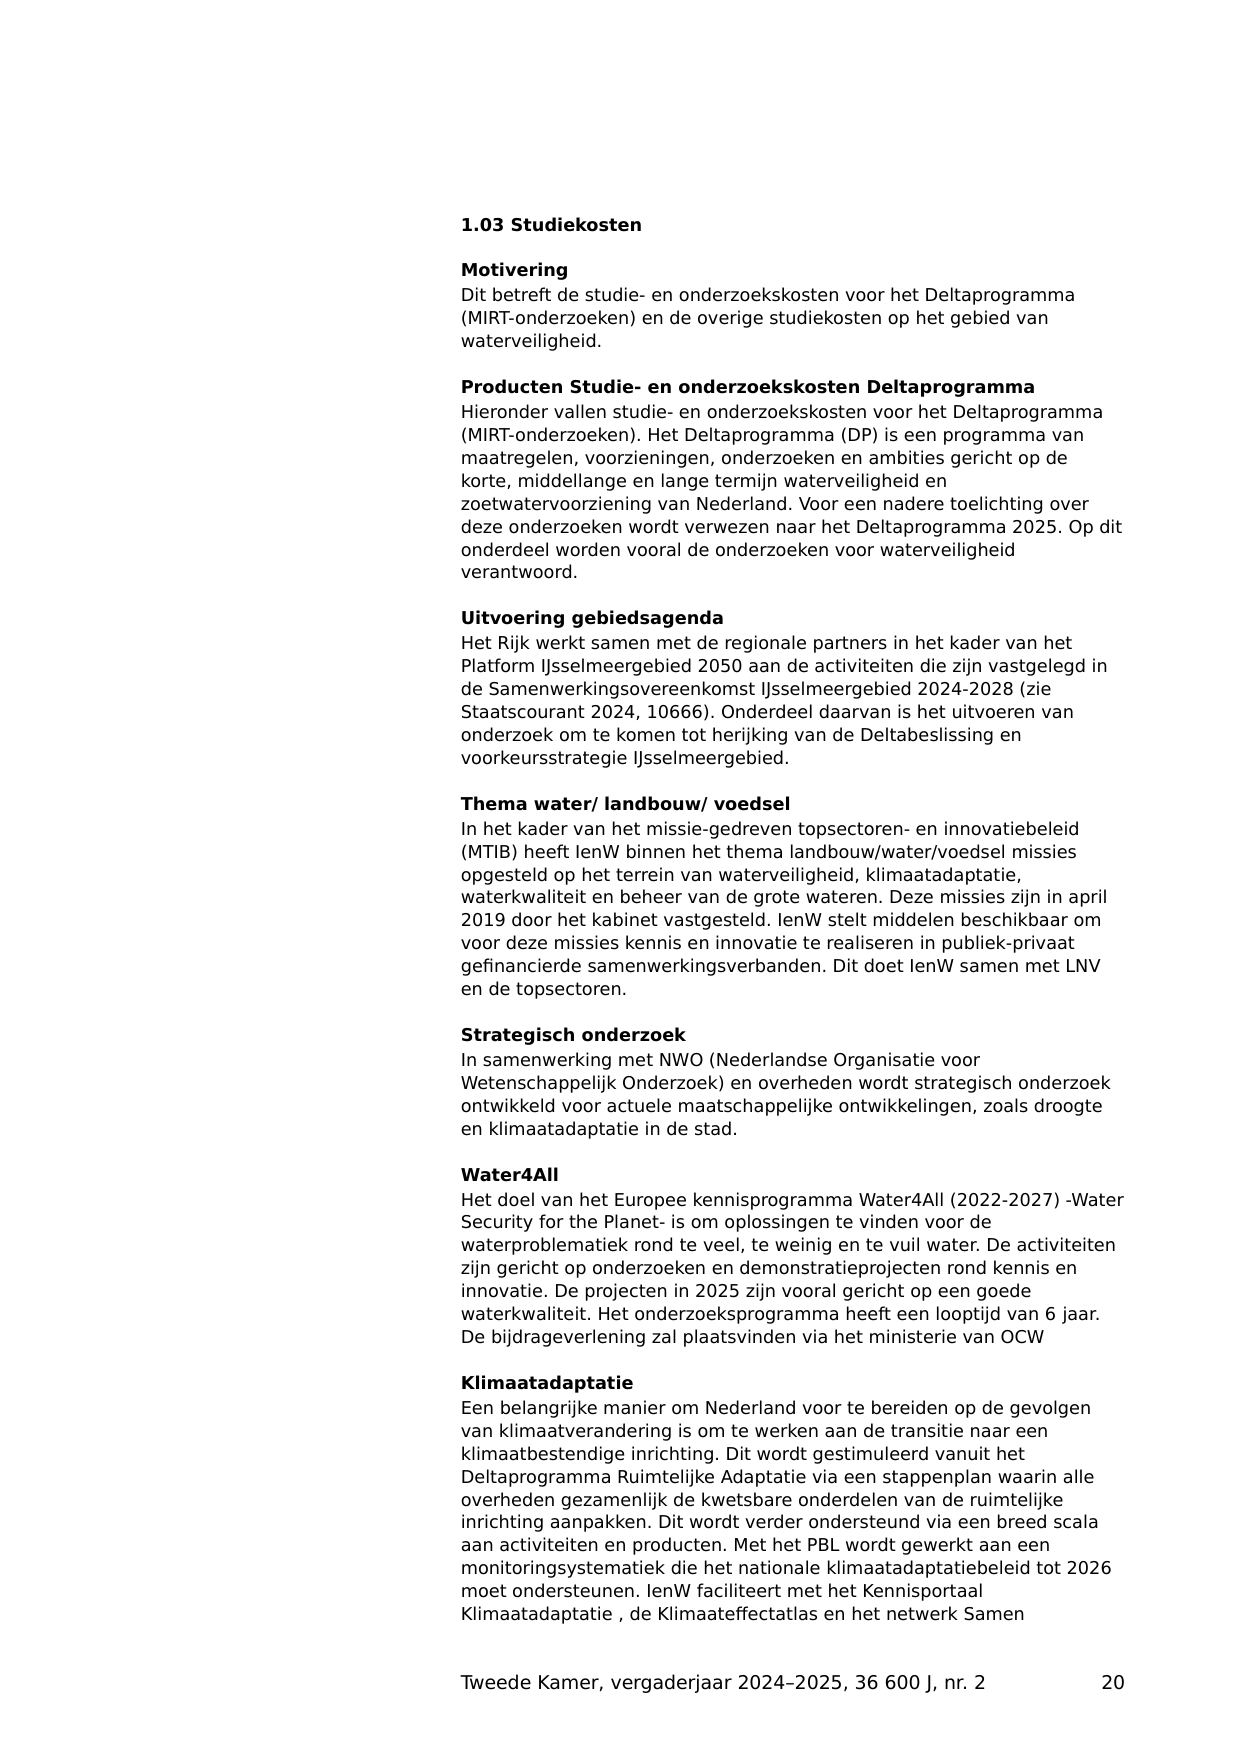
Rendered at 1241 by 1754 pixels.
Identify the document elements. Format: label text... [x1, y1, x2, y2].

text Dit betreft de studie- en onderzoekskosten voor het Deltaprogramma (MIRT-onderzoeken) en de overige studiekosten op het gebied van waterveiligheid. [461, 283, 1125, 352]
text Het Rijk werkt samen met de regionale partners in het kader van het Platform IJsselmeergebied 2050 aan de activiteiten die zijn vastgelegd in de Samenwerkingsovereenkomst IJsselmeergebied 2024-2028 (zie Staatscourant 2024, 10666). Onderdeel daarvan is het uitvoeren van onderzoek om te komen tot herijking van de Deltabeslissing en voorkeursstrategie IJsselmeergebied. [461, 631, 1125, 769]
text Producten Studie- en onderzoekskosten Deltaprogramma [461, 375, 1125, 398]
text Hieronder vallen studie- en onderzoekskosten voor het Deltaprogramma (MIRT-onderzoeken). Het Deltaprogramma (DP) is een programma van maatregelen, voorzieningen, onderzoeken en ambities gericht op de korte, middellange en lange termijn waterveiligheid en zoetwatervoorziening van Nederland. Voor een nadere toelichting over deze onderzoeken wordt verwezen naar het Deltaprogramma 2025. Op dit onderdeel worden vooral de onderzoeken voor waterveiligheid verantwoord. [461, 400, 1125, 583]
text In het kader van het missie-gedreven topsectoren- en innovatiebeleid (MTIB) heeft IenW binnen het thema landbouw/water/voedsel missies opgesteld op het terrein van waterveiligheid, klimaatadaptatie, waterkwaliteit en beheer van de grote wateren. Deze missies zijn in april 2019 door het kabinet vastgesteld. IenW stelt middelen beschikbaar om voor deze missies kennis en innovatie te realiseren in publiek-privaat gefinancierde samenwerkingsverbanden. Dit doet IenW samen met LNV en de topsectoren. [461, 817, 1125, 1000]
text In samenwerking met NWO (Nederlandse Organisatie voor Wetenschappelijk Onderzoek) en overheden wordt strategisch onderzoek ontwikkeld voor actuele maatschappelijke ontwikkelingen, zoals droogte en klimaatadaptatie in de stad. [461, 1048, 1125, 1140]
text 1.03 Studiekosten [461, 213, 1125, 236]
text Motivering [461, 258, 1125, 281]
text Een belangrĳke manier om Nederland voor te bereiden op de gevolgen van klimaatverandering is om te werken aan de transitie naar een klimaatbestendige inrichting. Dit wordt gestimuleerd vanuit het Deltaprogramma Ruimtelĳke Adaptatie via een stappenplan waarin alle overheden gezamenlĳk de kwetsbare onderdelen van de ruimtelĳke inrichting aanpakken. Dit wordt verder ondersteund via een breed scala aan activiteiten en producten. Met het PBL wordt gewerkt aan een monitoringsystematiek die het nationale klimaatadaptatiebeleid tot 2026 moet ondersteunen. IenW faciliteert met het Kennisportaal Klimaatadaptatie , de Klimaateffectatlas en het netwerk Samen [461, 1396, 1125, 1625]
text Het doel van het Europee kennisprogramma Water4All (2022-2027) -Water Security for the Planet- is om oplossingen te vinden voor de waterproblematiek rond te veel, te weinig en te vuil water. De activiteiten zijn gericht op onderzoeken en demonstratieprojecten rond kennis en innovatie. De projecten in 2025 zijn vooral gericht op een goede waterkwaliteit. Het onderzoeksprogramma heeft een looptijd van 6 jaar. De bijdrageverlening zal plaatsvinden via het ministerie van OCW [461, 1188, 1125, 1348]
text Klimaatadaptatie [461, 1371, 1125, 1394]
text Strategisch onderzoek [461, 1023, 1125, 1046]
text Water4All [461, 1163, 1125, 1186]
text Thema water/ landbouw/ voedsel [461, 792, 1125, 815]
text Uitvoering gebiedsagenda [461, 606, 1125, 629]
